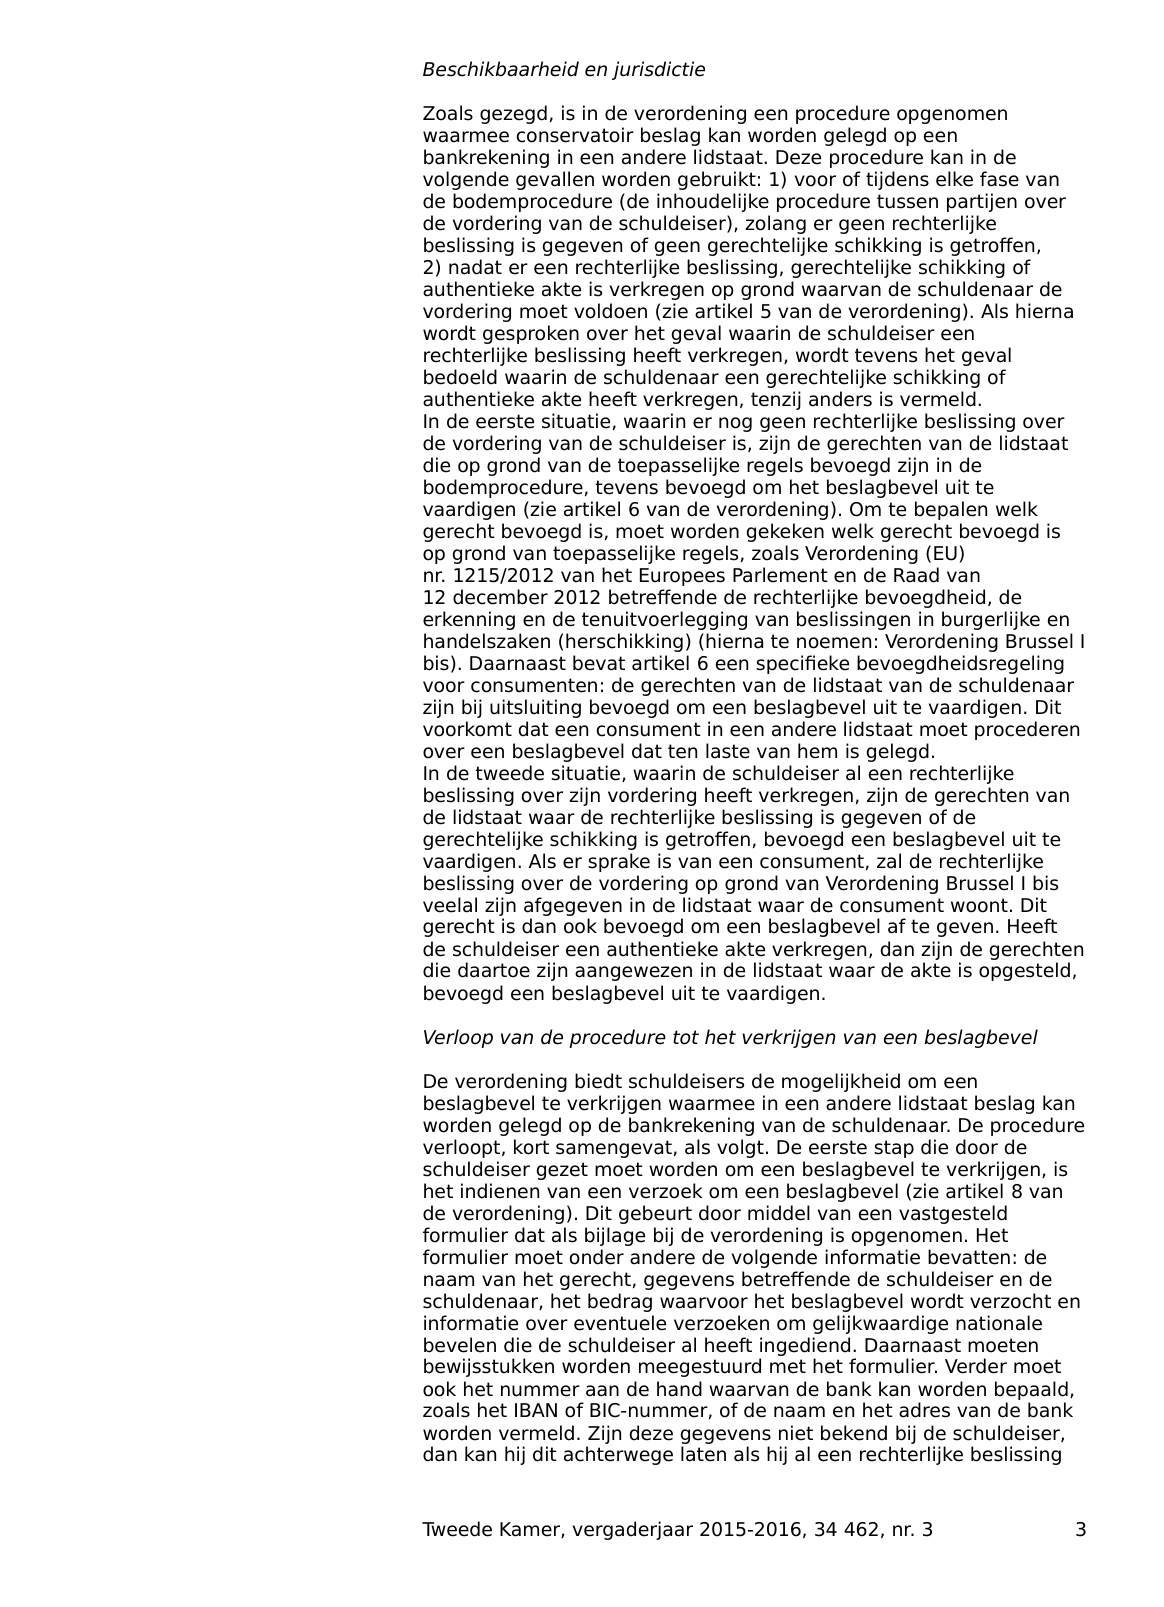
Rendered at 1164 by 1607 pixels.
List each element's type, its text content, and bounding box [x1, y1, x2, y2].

subtitle Beschikbaarheid en jurisdictie [422, 59, 1087, 81]
text In de eerste situatie, waarin er nog geen rechterlijke beslissing over de vordering van de schuldeiser is, zijn de gerechten van de lidstaat die op grond van de toepasselijke regels bevoegd zijn in de bodemprocedure, tevens bevoegd om het beslagbevel uit te vaardigen (zie artikel 6 van de verordening). Om te bepalen welk gerecht bevoegd is, moet worden gekeken welk gerecht bevoegd is op grond van toepasselijke regels, zoals Verordening (EU) nr. 1215/2012 van het Europees Parlement en de Raad van 12 december 2012 betreffende de rechterlijke bevoegdheid, de erkenning en de tenuitvoerlegging van beslissingen in burgerlijke en handelszaken (herschikking) (hierna te noemen: Verordening Brussel I bis). Daarnaast bevat artikel 6 een specifieke bevoegdheidsregeling voor consumenten: de gerechten van de lidstaat van de schuldenaar zijn bij uitsluiting bevoegd om een beslagbevel uit te vaardigen. Dit voorkomt dat een consument in een andere lidstaat moet procederen over een beslagbevel dat ten laste van hem is gelegd. [422, 411, 1087, 763]
text De verordening biedt schuldeisers de mogelijkheid om een beslagbevel te verkrijgen waarmee in een andere lidstaat beslag kan worden gelegd op de bankrekening van de schuldenaar. De procedure verloopt, kort samengevat, als volgt. De eerste stap die door de schuldeiser gezet moet worden om een beslagbevel te verkrijgen, is het indienen van een verzoek om een beslagbevel (zie artikel 8 van de verordening). Dit gebeurt door middel van een vastgesteld formulier dat als bijlage bij de verordening is opgenomen. Het formulier moet onder andere de volgende informatie bevatten: de naam van het gerecht, gegevens betreffende de schuldeiser en de schuldenaar, het bedrag waarvoor het beslagbevel wordt verzocht en informatie over eventuele verzoeken om gelijkwaardige nationale bevelen die de schuldeiser al heeft ingediend. Daarnaast moeten bewijsstukken worden meegestuurd met het formulier. Verder moet ook het nummer aan de hand waarvan de bank kan worden bepaald, zoals het IBAN of BIC-nummer, of de naam en het adres van de bank worden vermeld. Zijn deze gegevens niet bekend bij de schuldeiser, dan kan hij dit achterwege laten als hij al een rechterlijke beslissing [422, 1071, 1087, 1466]
subtitle Verloop van de procedure tot het verkrijgen van een beslagbevel [422, 1027, 1087, 1048]
text In de tweede situatie, waarin de schuldeiser al een rechterlijke beslissing over zijn vordering heeft verkregen, zijn de gerechten van de lidstaat waar de rechterlijke beslissing is gegeven of de gerechtelijke schikking is getroffen, bevoegd een beslagbevel uit te vaardigen. Als er sprake is van een consument, zal de rechterlijke beslissing over de vordering op grond van Verordening Brussel I bis veelal zijn afgegeven in de lidstaat waar de consument woont. Dit gerecht is dan ook bevoegd om een beslagbevel af te geven. Heeft de schuldeiser een authentieke akte verkregen, dan zijn de gerechten die daartoe zijn aangewezen in de lidstaat waar de akte is opgesteld, bevoegd een beslagbevel uit te vaardigen. [422, 763, 1087, 1004]
text Zoals gezegd, is in de verordening een procedure opgenomen waarmee conservatoir beslag kan worden gelegd op een bankrekening in een andere lidstaat. Deze procedure kan in de volgende gevallen worden gebruikt: 1) voor of tijdens elke fase van de bodemprocedure (de inhoudelijke procedure tussen partijen over de vordering van de schuldeiser), zolang er geen rechterlijke beslissing is gegeven of geen gerechtelijke schikking is getroffen, 2) nadat er een rechterlijke beslissing, gerechtelijke schikking of authentieke akte is verkregen op grond waarvan de schuldenaar de vordering moet voldoen (zie artikel 5 van de verordening). Als hierna wordt gesproken over het geval waarin de schuldeiser een rechterlijke beslissing heeft verkregen, wordt tevens het geval bedoeld waarin de schuldenaar een gerechtelijke schikking of authentieke akte heeft verkregen, tenzij anders is vermeld. [422, 103, 1087, 411]
